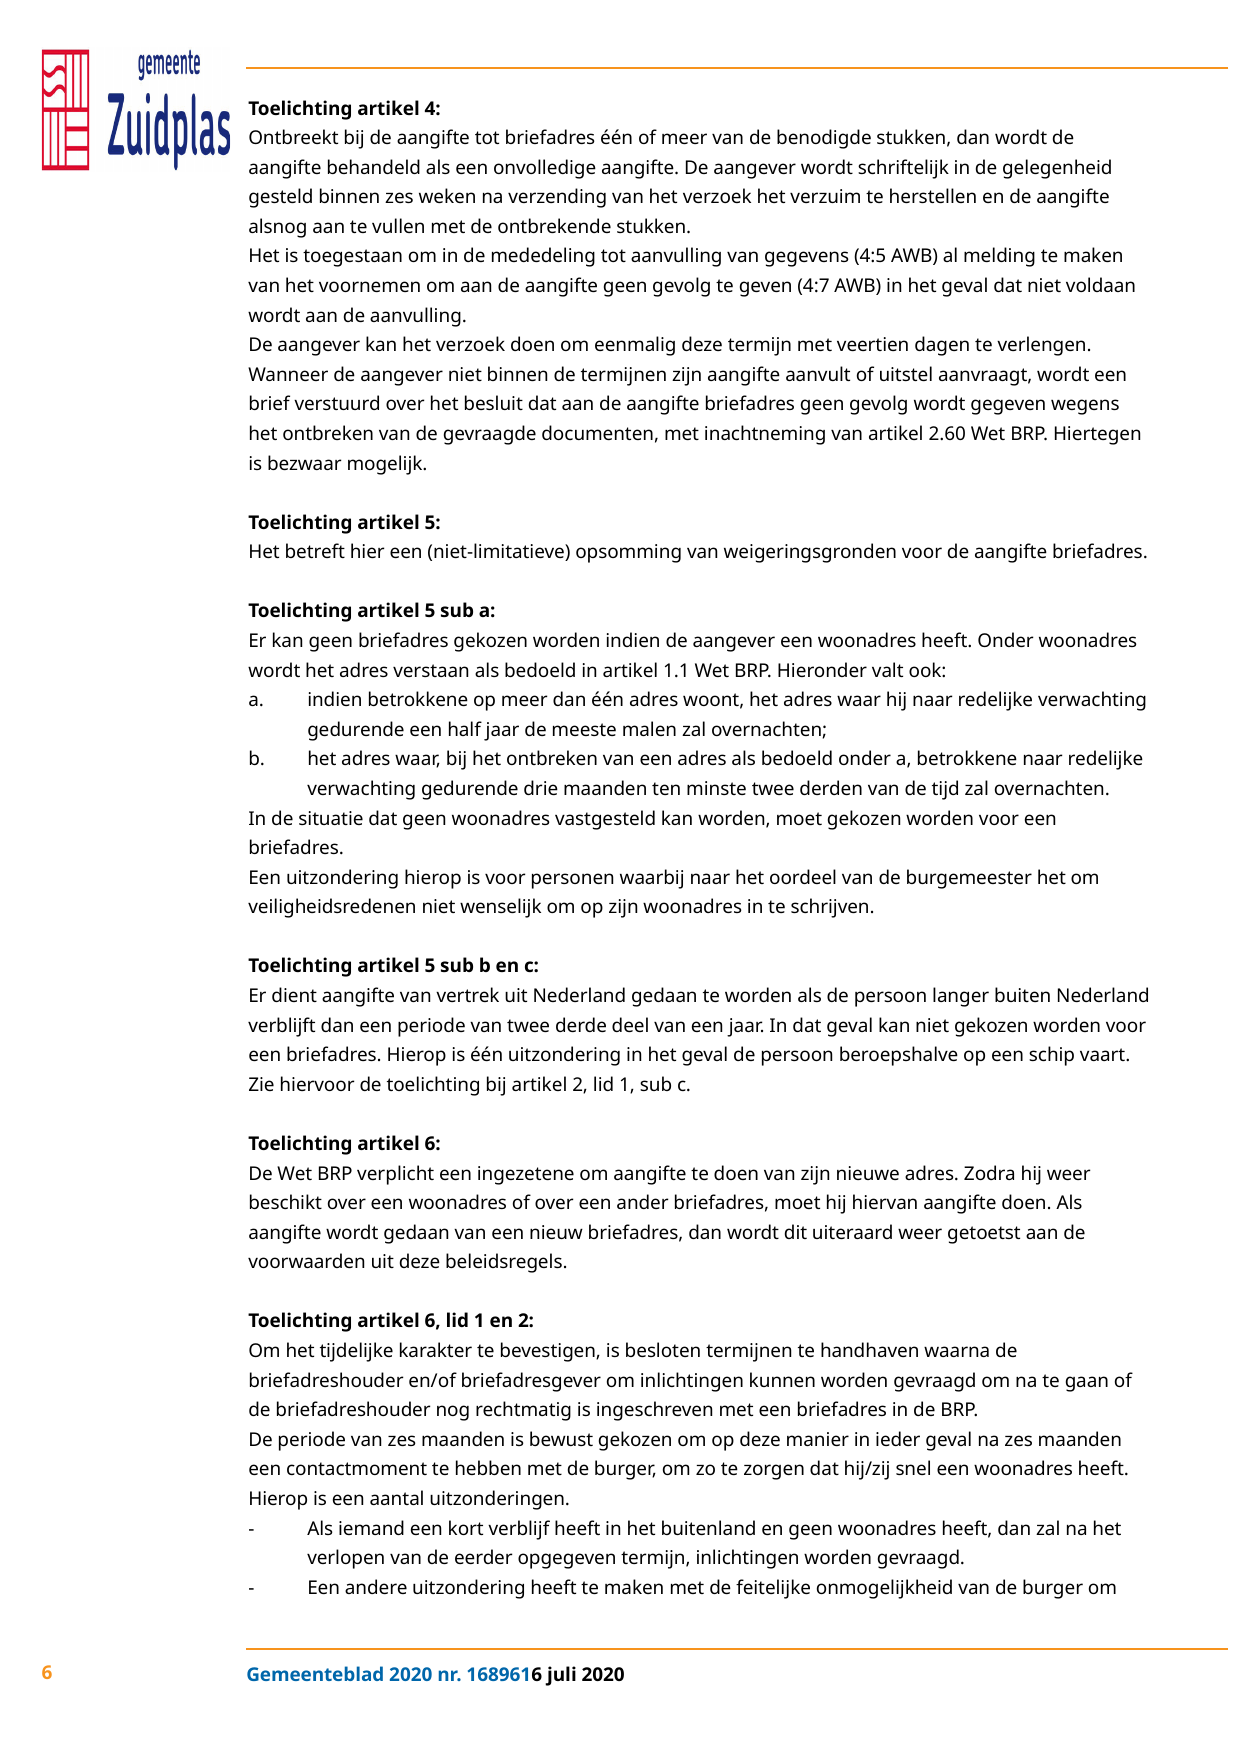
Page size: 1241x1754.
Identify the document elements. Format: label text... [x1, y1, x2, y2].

text Een uitzondering hierop is voor personen waarbij naar het oordeel van de burgemeester het om veiligheidsredenen niet wenselijk om op zijn woonadres in te schrijven. [248, 864, 1152, 919]
text De periode van zes maanden is bewust gekozen om op deze manier in ieder geval na zes maanden een contactmoment te hebben met de burger, om zo te zorgen dat hij/zij snel een woonadres heeft. [248, 1426, 1152, 1481]
text Het is toegestaan om in de mededeling tot aanvulling van gegevens (4:5 AWB) al melding te maken van het voornemen om aan de aangifte geen gevolg te geven (4:7 AWB) in het geval dat niet voldaan wordt aan de aanvulling. [248, 243, 1152, 328]
picture [41, 47, 231, 172]
text Er kan geen briefadres gekozen worden indien de aangever een woonadres heeft. Onder woonadres wordt het adres verstaan als bedoeld in artikel 1.1 Wet BRP. Hieronder valt ook: [248, 627, 1152, 683]
text Toelichting artikel 6, lid 1 en 2: [248, 1308, 1152, 1333]
text Wanneer de aangever niet binnen de termijnen zijn aangifte aanvult of uitstel aanvraagt, wordt een brief verstuurd over het besluit dat aan de aangifte briefadres geen gevolg wordt gegeven wegens het ontbreken van de gevraagde documenten, met inachtneming van artikel 2.60 Wet BRP. Hiertegen is bezwaar mogelijk. [248, 361, 1152, 476]
list indien betrokkene op meer dan één adres woont, het adres waar hij naar redelijke verwachting gedurende een half jaar de meeste malen zal overnachten; [248, 686, 1152, 742]
text Hierop is een aantal uitzonderingen. [248, 1485, 1152, 1511]
text Toelichting artikel 4: [248, 95, 1152, 121]
text Om het tijdelijke karakter te bevestigen, is besloten termijnen te handhaven waarna de briefadreshouder en/of briefadresgever om inlichtingen kunnen worden gevraagd om na te gaan of de briefadreshouder nog rechtmatig is ingeschreven met een briefadres in de BRP. [248, 1337, 1152, 1422]
text Er dient aangifte van vertrek uit Nederland gedaan te worden als de persoon langer buiten Nederland verblijft dan een periode van twee derde deel van een jaar. In dat geval kan niet gekozen worden voor een briefadres. Hierop is één uitzondering in het geval de persoon beroepshalve op een schip vaart. Zie hiervoor de toelichting bij artikel 2, lid 1, sub c. [248, 982, 1152, 1097]
list het adres waar, bij het ontbreken van een adres als bedoeld onder a, betrokkene naar redelijke verwachting gedurende drie maanden ten minste twee derden van de tijd zal overnachten. [248, 746, 1152, 801]
text De aangever kan het verzoek doen om eenmalig deze termijn met veertien dagen te verlengen. [248, 331, 1152, 357]
text Het betreft hier een (niet-limitatieve) opsomming van weigeringsgronden voor de aangifte briefadres. [248, 538, 1152, 564]
text Toelichting artikel 6: [248, 1130, 1152, 1156]
text Ontbreekt bij de aangifte tot briefadres één of meer van de benodigde stukken, dan wordt de aangifte behandeld als een onvolledige aangifte. De aangever wordt schriftelijk in de gelegenheid gesteld binnen zes weken na verzending van het verzoek het verzuim te herstellen en de aangifte alsnog aan te vullen met de ontbrekende stukken. [248, 124, 1152, 239]
text Toelichting artikel 5 sub a: [248, 598, 1152, 623]
list Als iemand een kort verblijf heeft in het buitenland en geen woonadres heeft, dan zal na het verlopen van de eerder opgegeven termijn, inlichtingen worden gevraagd. [248, 1515, 1152, 1570]
text In de situatie dat geen woonadres vastgesteld kan worden, moet gekozen worden voor een briefadres. [248, 805, 1152, 860]
text De Wet BRP verplicht een ingezetene om aangifte te doen van zijn nieuwe adres. Zodra hij weer beschikt over een woonadres of over een ander briefadres, moet hij hiervan aangifte doen. Als aangifte wordt gedaan van een nieuw briefadres, dan wordt dit uiteraard weer getoetst aan de voorwaarden uit deze beleidsregels. [248, 1160, 1152, 1274]
list Een andere uitzondering heeft te maken met de feitelijke onmogelijkheid van de burger om [248, 1574, 1152, 1600]
text Toelichting artikel 5 sub b en c: [248, 953, 1152, 978]
text Toelichting artikel 5: [248, 509, 1152, 535]
